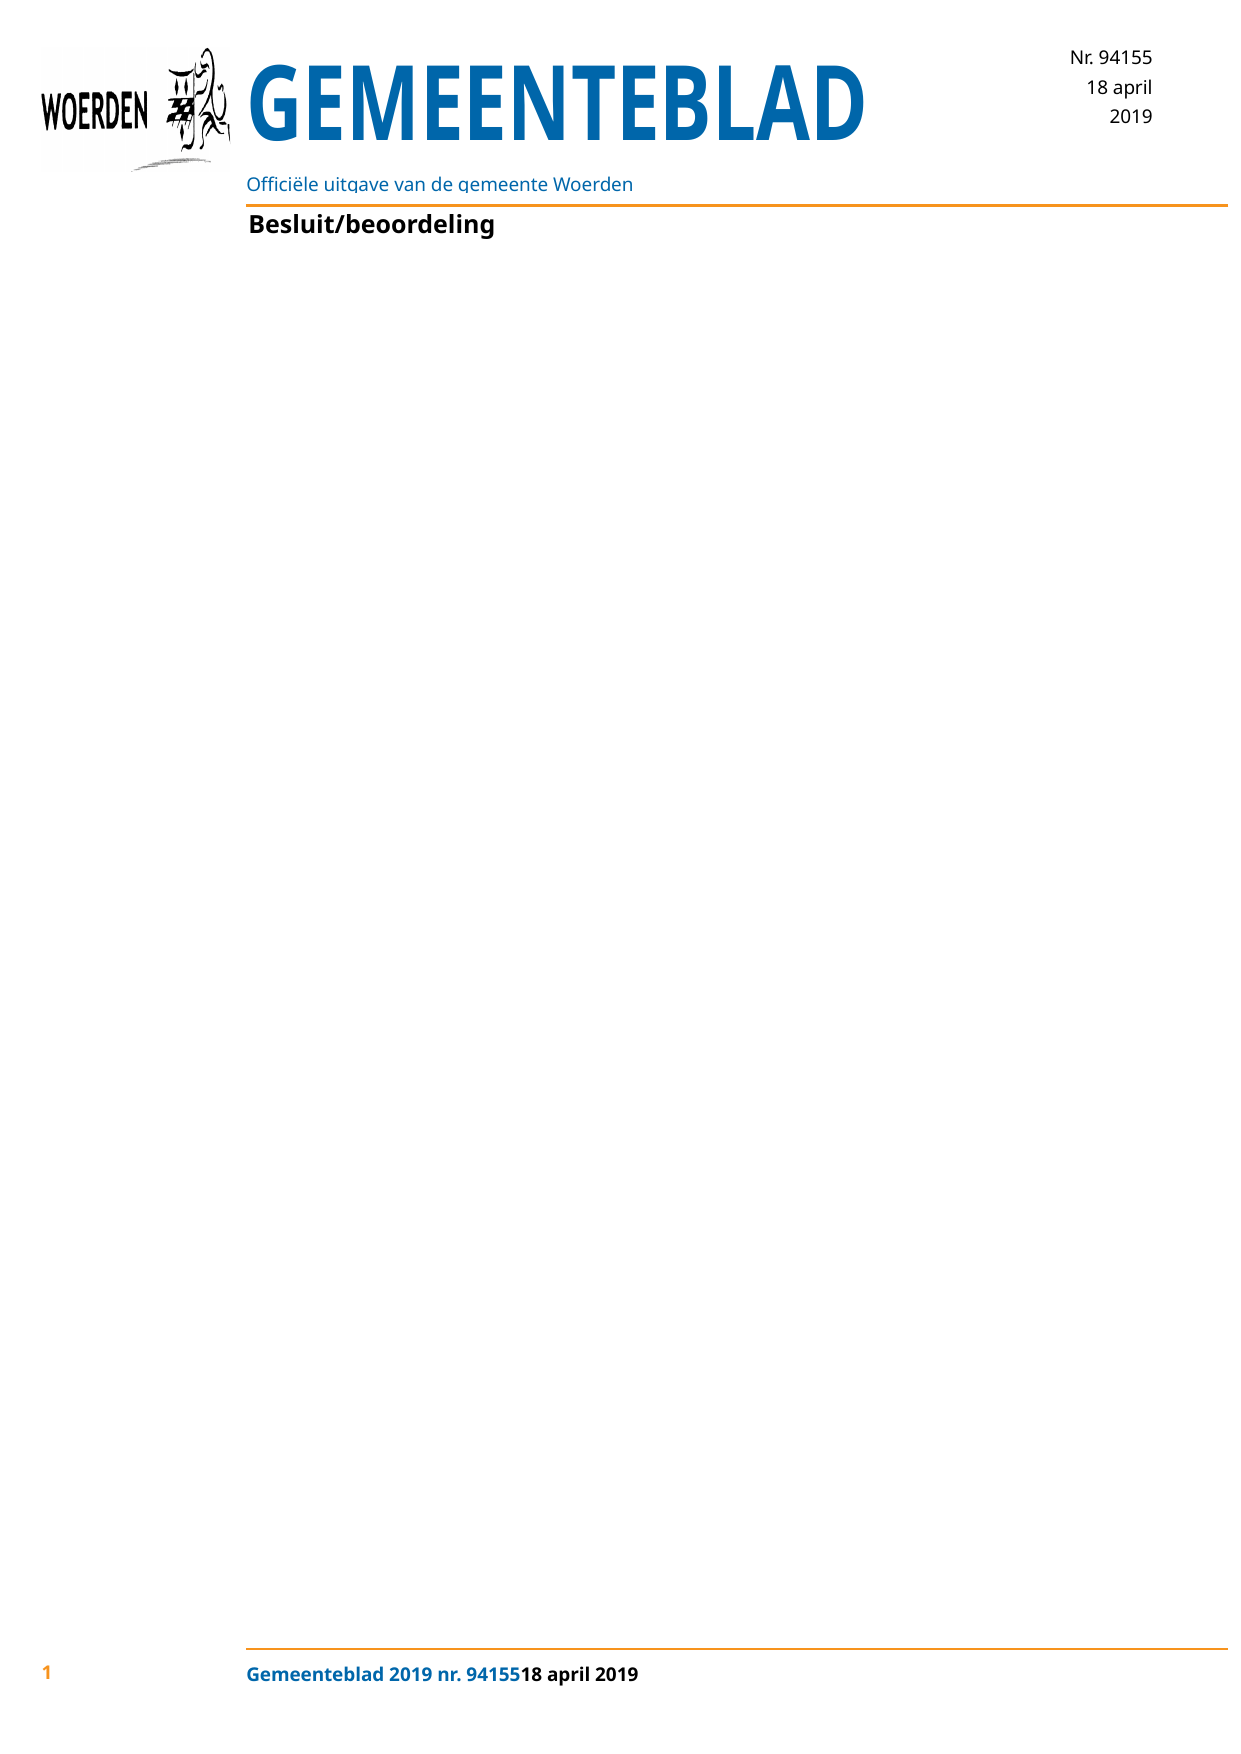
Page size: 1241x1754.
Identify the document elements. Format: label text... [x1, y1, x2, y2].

text Besluit/beoordeling [248, 207, 1152, 241]
picture [41, 47, 231, 172]
